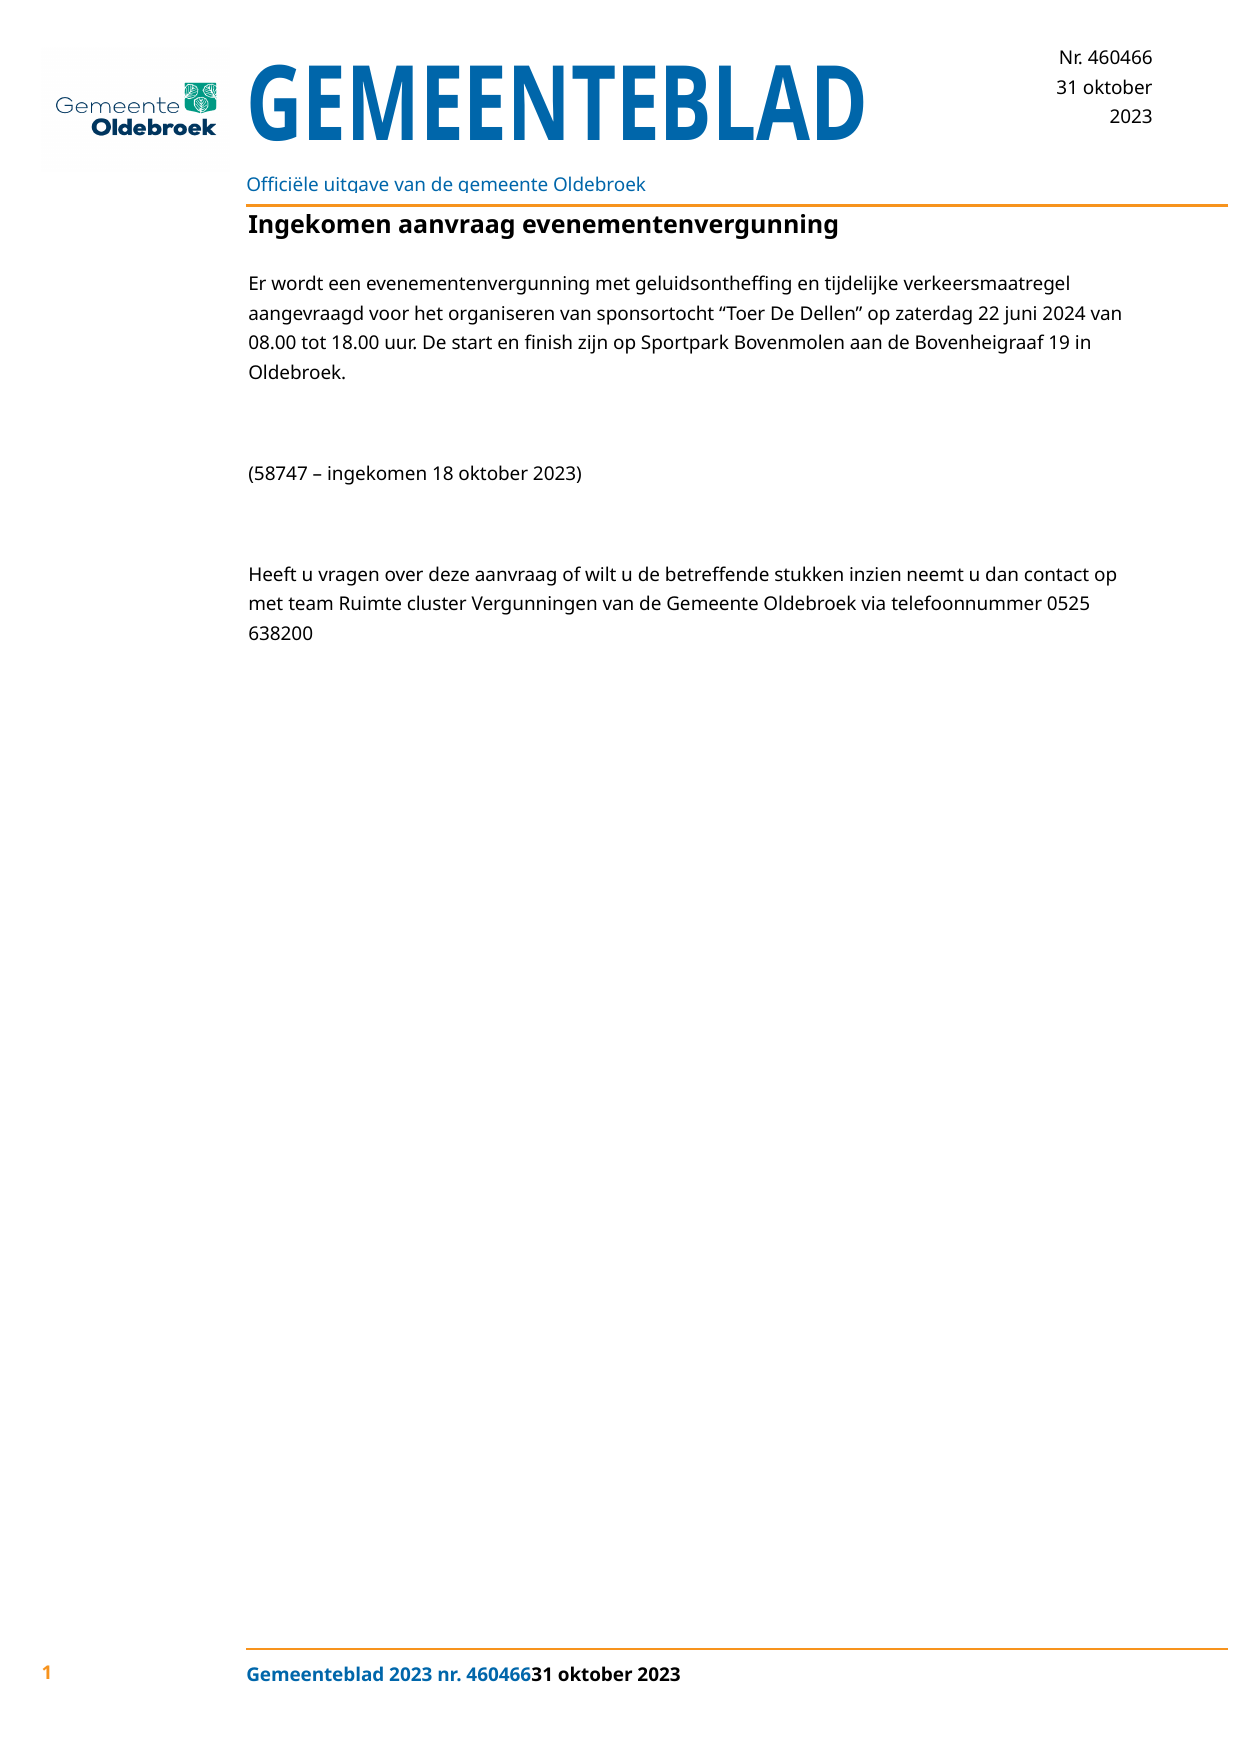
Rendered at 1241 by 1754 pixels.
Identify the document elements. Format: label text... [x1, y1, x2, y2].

text Er wordt een evenementenvergunning met geluidsontheffing en tijdelijke verkeersmaatregel aangevraagd voor het organiseren van sponsortocht “Toer De Dellen” op zaterdag 22 juni 2024 van 08.00 tot 18.00 uur. De start en finish zijn op Sportpark Bovenmolen aan de Bovenheigraaf 19 in Oldebroek. [248, 270, 1152, 385]
text Heeft u vragen over deze aanvraag of wilt u de betreffende stukken inzien neemt u dan contact op met team Ruimte cluster Vergunningen van de Gemeente Oldebroek via telefoonnummer 0525 638200 [248, 561, 1152, 646]
picture [41, 47, 231, 172]
text (58747 – ingekomen 18 oktober 2023) [248, 460, 1152, 486]
text Ingekomen aanvraag evenementenvergunning [248, 207, 1152, 241]
